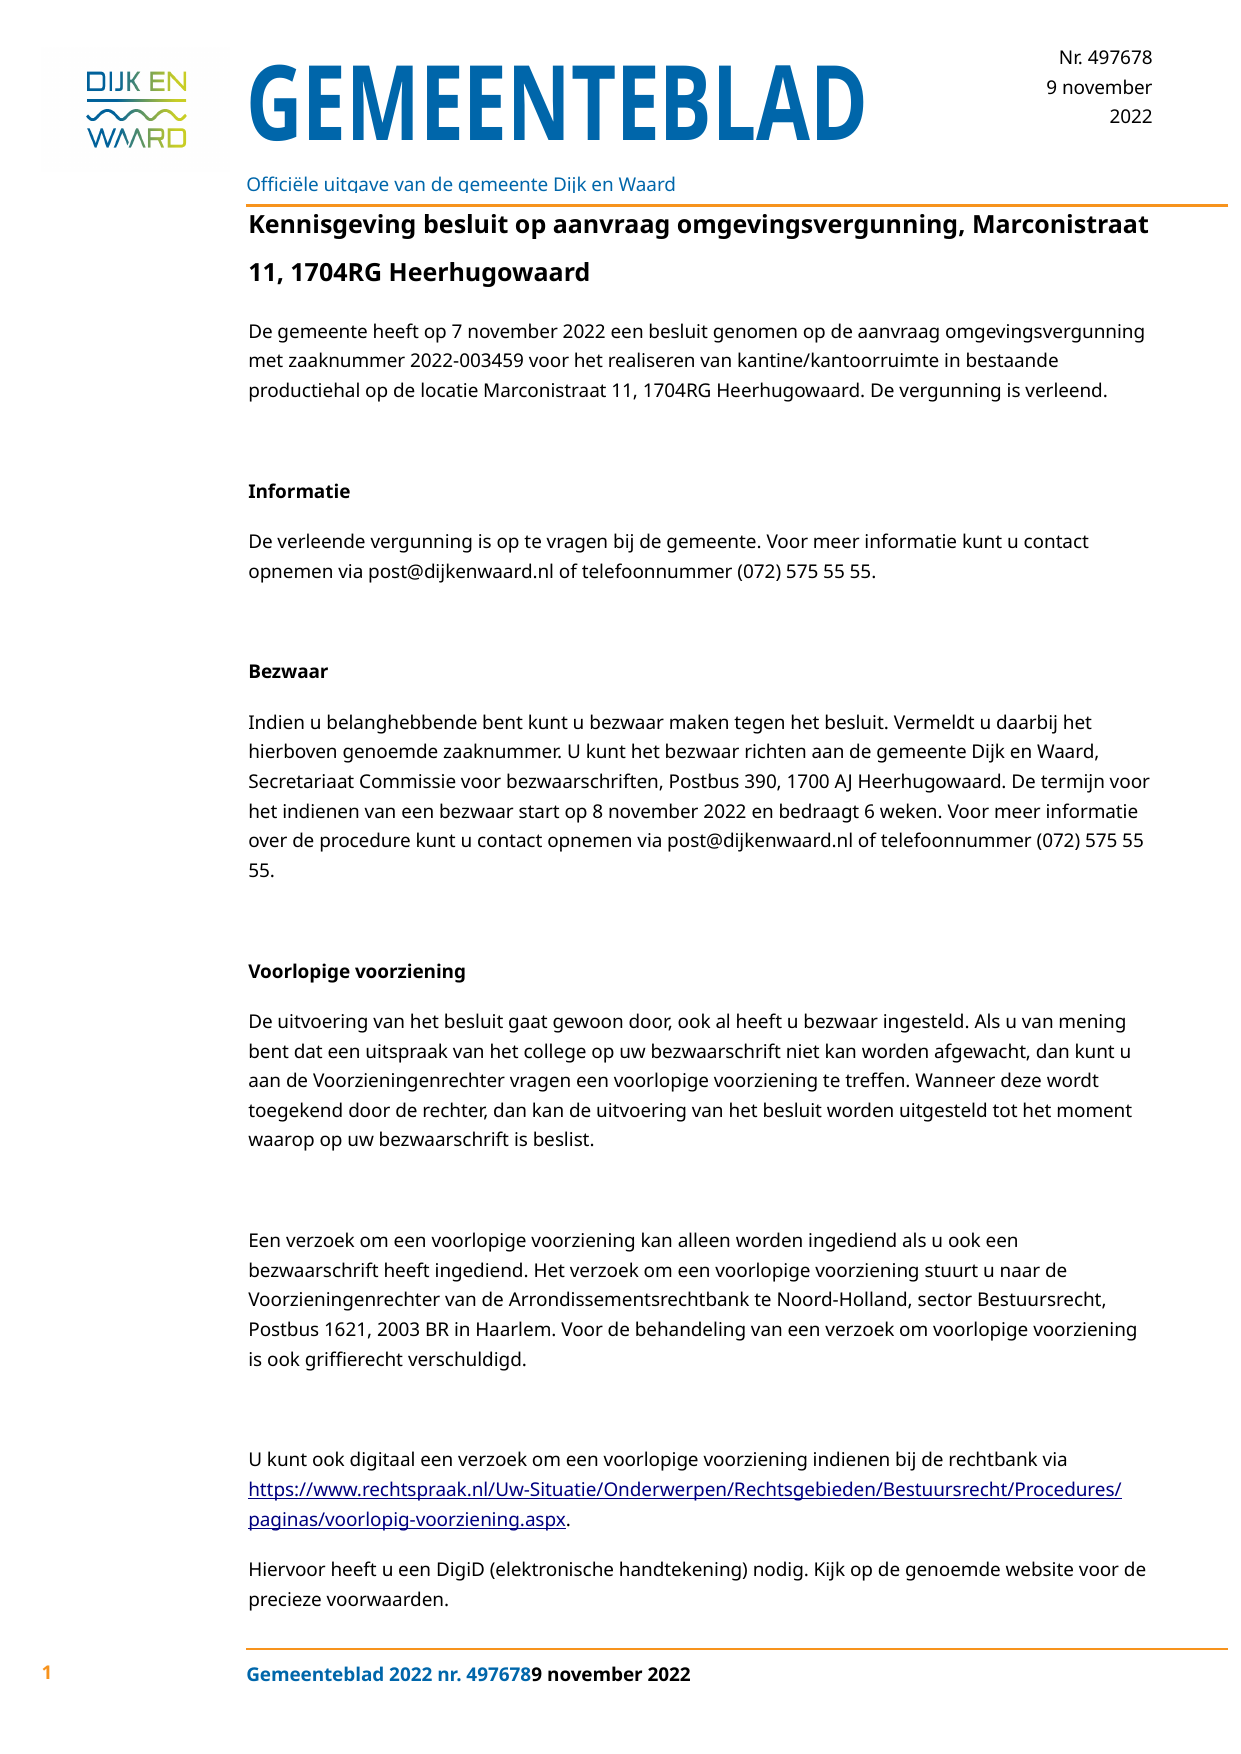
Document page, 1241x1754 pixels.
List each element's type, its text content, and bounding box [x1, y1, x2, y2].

text Hiervoor heeft u een DigiD (elektronische handtekening) nodig. Kijk op de genoemde website voor de precieze voorwaarden. [248, 1556, 1152, 1612]
text Kennisgeving besluit op aanvraag omgevingsvergunning, Marconistraat 11, 1704RG Heerhugowaard [248, 207, 1152, 288]
text De gemeente heeft op 7 november 2022 een besluit genomen op de aanvraag omgevingsvergunning met zaaknummer 2022-003459 voor het realiseren van kantine/kantoorruimte in bestaande productiehal op de locatie Marconistraat 11, 1704RG Heerhugowaard. De vergunning is verleend. [248, 318, 1152, 403]
text De verleende vergunning is op te vragen bij de gemeente. Voor meer informatie kunt u contact opnemen via post@dijkenwaard.nl of telefoonnummer (072) 575 55 55. [248, 528, 1152, 584]
text Bezwaar [248, 659, 1152, 684]
text U kunt ook digitaal een verzoek om een voorlopige voorziening indienen bij de rechtbank via https://www.rechtspraak.nl/Uw-Situatie/Onderwerpen/Rechtsgebieden/Bestuursrecht/Procedures/paginas/voorlopig-voorziening.aspx. [248, 1447, 1152, 1532]
text De uitvoering van het besluit gaat gewoon door, ook al heeft u bezwaar ingesteld. Als u van mening bent dat een uitspraak van het college op uw bezwaarschrift niet kan worden afgewacht, dan kunt u aan de Voorzieningenrechter vragen een voorlopige voorziening te treffen. Wanneer deze wordt toegekend door de rechter, dan kan de uitvoering van het besluit worden uitgesteld tot het moment waarop op uw bezwaarschrift is beslist. [248, 1008, 1152, 1152]
text Informatie [248, 478, 1152, 504]
picture [41, 47, 231, 172]
text Een verzoek om een voorlopige voorziening kan alleen worden ingediend als u ook een bezwaarschrift heeft ingediend. Het verzoek om een voorlopige voorziening stuurt u naar de Voorzieningenrechter van de Arrondissementsrechtbank te Noord-Holland, sector Bestuursrecht, Postbus 1621, 2003 BR in Haarlem. Voor de behandeling van een verzoek om voorlopige voorziening is ook griffierecht verschuldigd. [248, 1227, 1152, 1372]
text Voorlopige voorziening [248, 958, 1152, 984]
text Indien u belanghebbende bent kunt u bezwaar maken tegen het besluit. Vermeldt u daarbij het hierboven genoemde zaaknummer. U kunt het bezwaar richten aan de gemeente Dijk en Waard, Secretariaat Commissie voor bezwaarschriften, Postbus 390, 1700 AJ Heerhugowaard. De termijn voor het indienen van een bezwaar start op 8 november 2022 en bedraagt 6 weken. Voor meer informatie over de procedure kunt u contact opnemen via post@dijkenwaard.nl of telefoonnummer (072) 575 55 55. [248, 709, 1152, 883]
